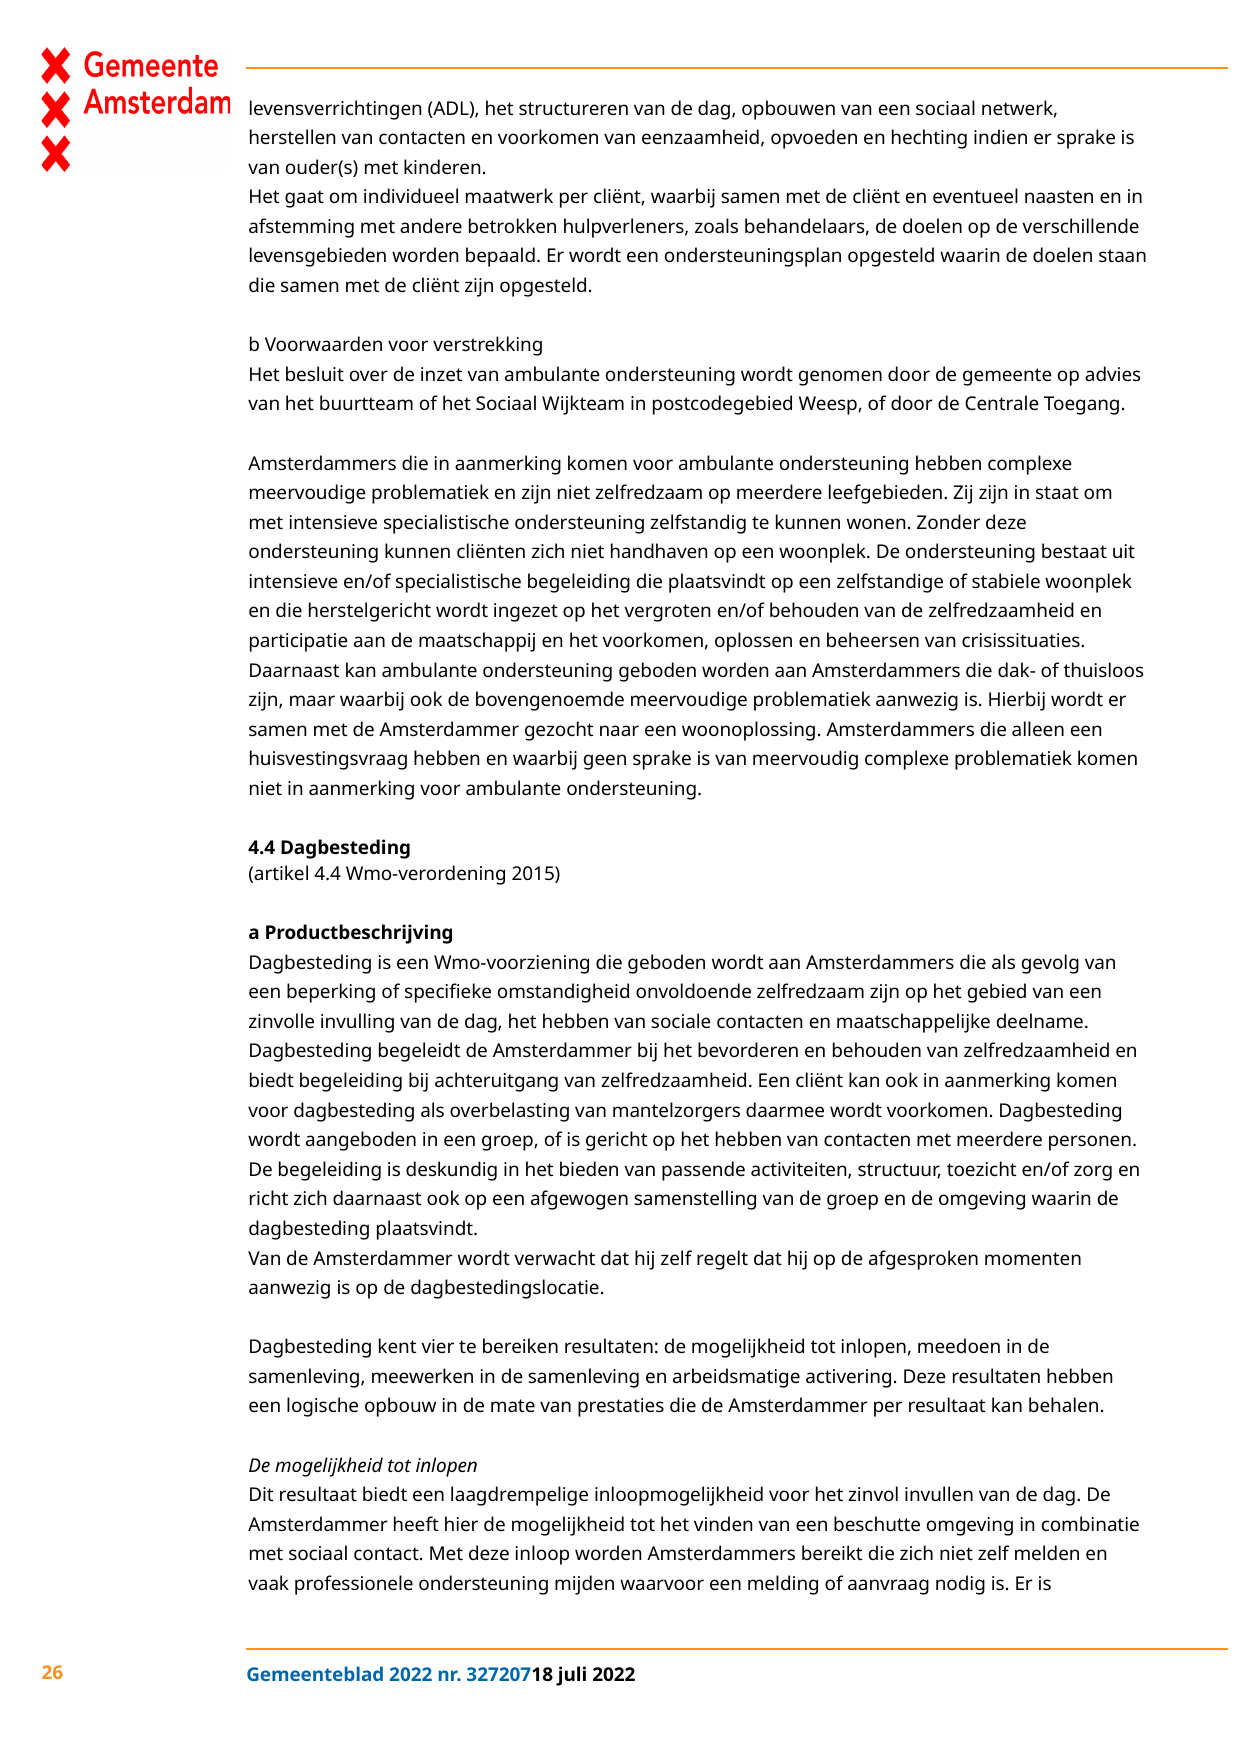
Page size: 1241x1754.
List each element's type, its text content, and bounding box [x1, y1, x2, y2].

text (artikel 4.4 Wmo-verordening 2015) [248, 860, 1152, 886]
text b Voorwaarden voor verstrekking [248, 331, 1152, 357]
picture [41, 47, 231, 172]
text 4.4 Dagbesteding [248, 834, 1152, 860]
text Dit resultaat biedt een laagdrempelige inloopmogelijkheid voor het zinvol invullen van de dag. De Amsterdammer heeft hier de mogelijkheid tot het vinden van een beschutte omgeving in combinatie met sociaal contact. Met deze inloop worden Amsterdammers bereikt die zich niet zelf melden en vaak professionele ondersteuning mijden waarvoor een melding of aanvraag nodig is. Er is [248, 1481, 1152, 1596]
text Van de Amsterdammer wordt verwacht dat hij zelf regelt dat hij op de afgesproken momenten aanwezig is op de dagbestedingslocatie. [248, 1245, 1152, 1300]
text Amsterdammers die in aanmerking komen voor ambulante ondersteuning hebben complexe meervoudige problematiek en zijn niet zelfredzaam op meerdere leefgebieden. Zij zijn in staat om met intensieve specialistische ondersteuning zelfstandig te kunnen wonen. Zonder deze ondersteuning kunnen cliënten zich niet handhaven op een woonplek. De ondersteuning bestaat uit intensieve en/of specialistische begeleiding die plaatsvindt op een zelfstandige of stabiele woonplek en die herstelgericht wordt ingezet op het vergroten en/of behouden van de zelfredzaamheid en participatie aan de maatschappij en het voorkomen, oplossen en beheersen van crisissituaties. [248, 450, 1152, 653]
text De mogelijkheid tot inlopen [248, 1452, 1152, 1477]
text Dagbesteding is een Wmo-voorziening die geboden wordt aan Amsterdammers die als gevolg van een beperking of specifieke omstandigheid onvoldoende zelfredzaam zijn op het gebied van een zinvolle invulling van de dag, het hebben van sociale contacten en maatschappelijke deelname. Dagbesteding begeleidt de Amsterdammer bij het bevorderen en behouden van zelfredzaamheid en biedt begeleiding bij achteruitgang van zelfredzaamheid. Een cliënt kan ook in aanmerking komen voor dagbesteding als overbelasting van mantelzorgers daarmee wordt voorkomen. Dagbesteding wordt aangeboden in een groep, of is gericht op het hebben van contacten met meerdere personen. De begeleiding is deskundig in het bieden van passende activiteiten, structuur, toezicht en/of zorg en richt zich daarnaast ook op een afgewogen samenstelling van de groep en de omgeving waarin de dagbesteding plaatsvindt. [248, 949, 1152, 1241]
text Het gaat om individueel maatwerk per cliënt, waarbij samen met de cliënt en eventueel naasten en in afstemming met andere betrokken hulpverleners, zoals behandelaars, de doelen op de verschillende levensgebieden worden bepaald. Er wordt een ondersteuningsplan opgesteld waarin de doelen staan die samen met de cliënt zijn opgesteld. [248, 183, 1152, 298]
text a Productbeschrijving [248, 919, 1152, 945]
text Daarnaast kan ambulante ondersteuning geboden worden aan Amsterdammers die dak- of thuisloos zijn, maar waarbij ook de bovengenoemde meervoudige problematiek aanwezig is. Hierbij wordt er samen met de Amsterdammer gezocht naar een woonoplossing. Amsterdammers die alleen een huisvestingsvraag hebben en waarbij geen sprake is van meervoudig complexe problematiek komen niet in aanmerking voor ambulante ondersteuning. [248, 657, 1152, 801]
text Dagbesteding kent vier te bereiken resultaten: de mogelijkheid tot inlopen, meedoen in de samenleving, meewerken in de samenleving en arbeidsmatige activering. Deze resultaten hebben een logische opbouw in de mate van prestaties die de Amsterdammer per resultaat kan behalen. [248, 1333, 1152, 1418]
text Het besluit over de inzet van ambulante ondersteuning wordt genomen door de gemeente op advies van het buurtteam of het Sociaal Wijkteam in postcodegebied Weesp, of door de Centrale Toegang. [248, 361, 1152, 416]
text levensverrichtingen (ADL), het structureren van de dag, opbouwen van een sociaal netwerk, herstellen van contacten en voorkomen van eenzaamheid, opvoeden en hechting indien er sprake is van ouder(s) met kinderen. [248, 95, 1152, 180]
